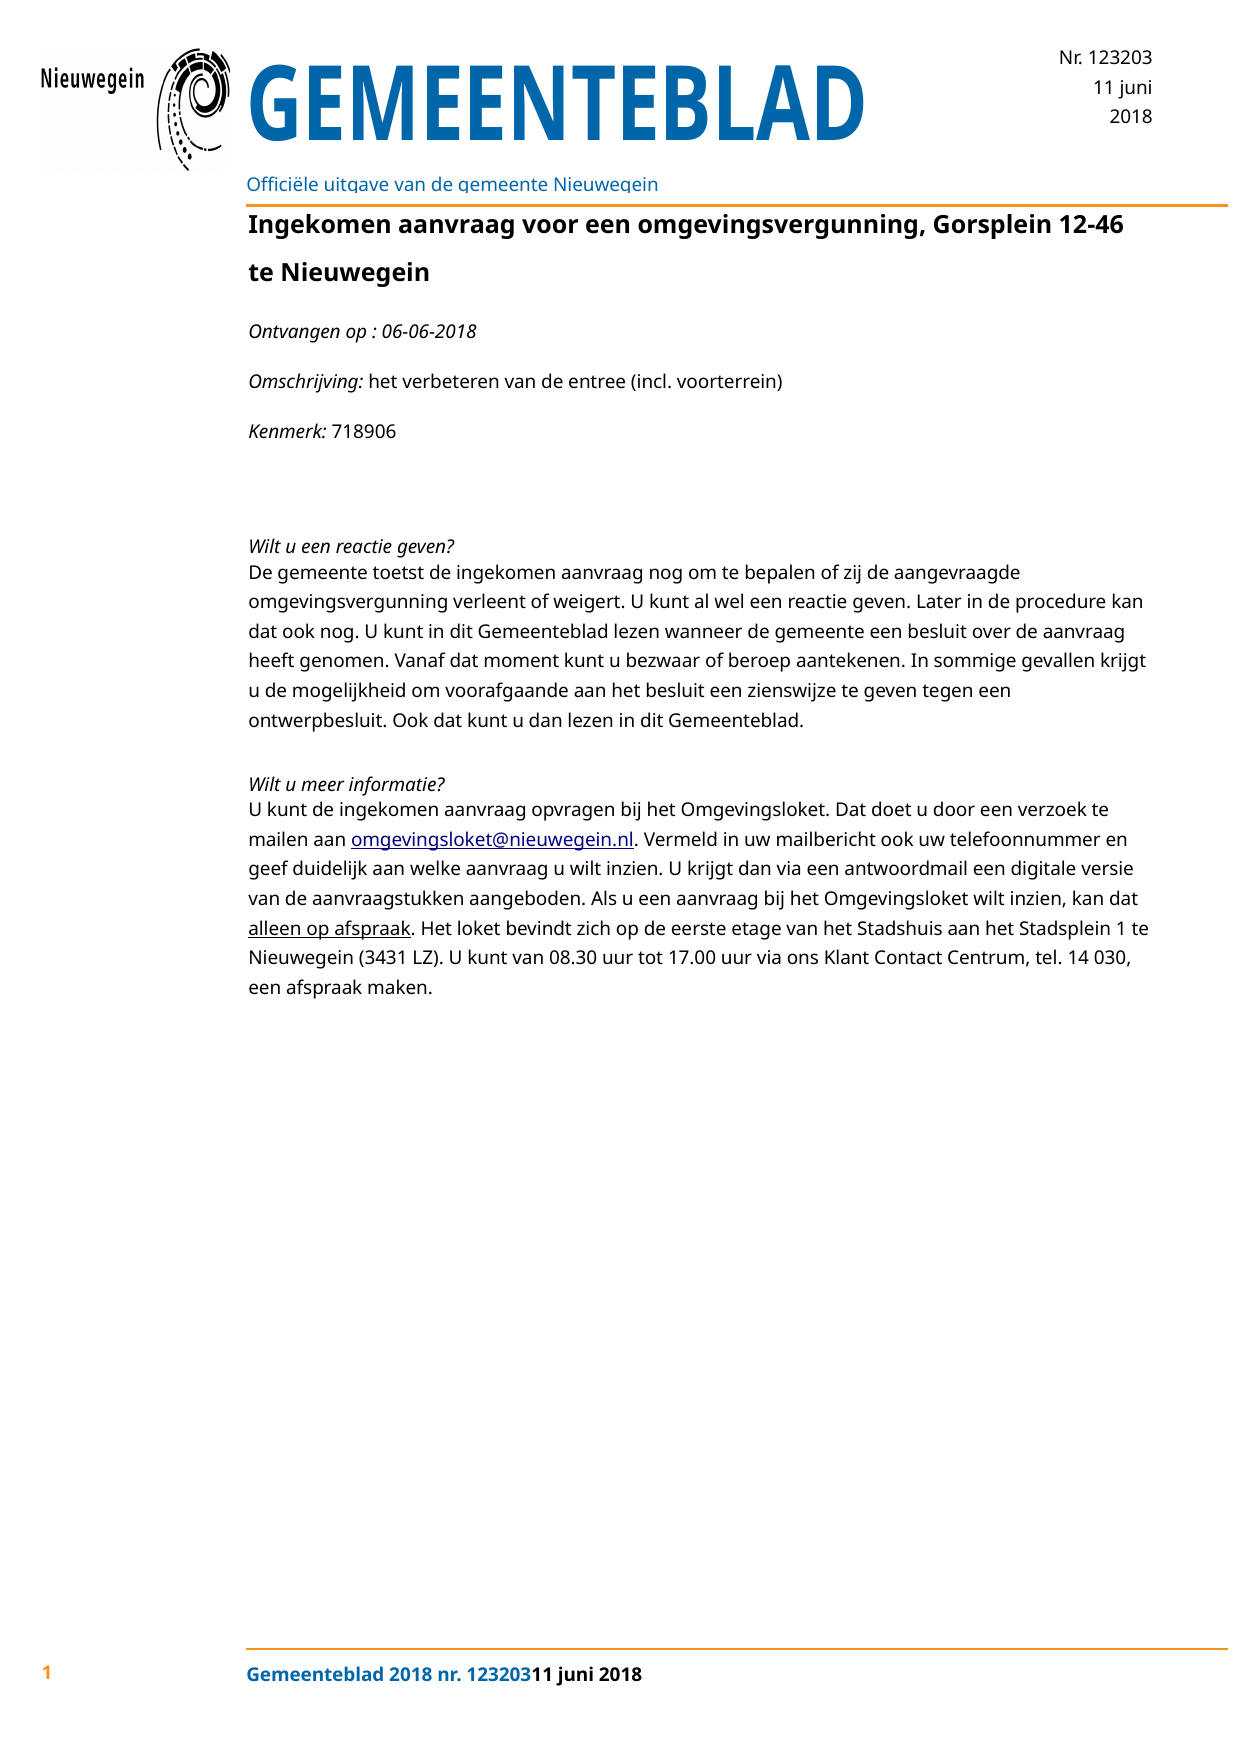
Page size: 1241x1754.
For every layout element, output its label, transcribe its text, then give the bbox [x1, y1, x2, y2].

text Wilt u een reactie geven? [248, 533, 1152, 559]
text Wilt u meer informatie? [248, 771, 1152, 796]
picture [41, 47, 231, 172]
text Ingekomen aanvraag voor een omgevingsvergunning, Gorsplein 12-46 te Nieuwegein [248, 207, 1152, 288]
text U kunt de ingekomen aanvraag opvragen bij het Omgevingsloket. Dat doet u door een verzoek te mailen aan omgevingsloket@nieuwegein.nl. Vermeld in uw mailbericht ook uw telefoonnummer en geef duidelijk aan welke aanvraag u wilt inzien. U krijgt dan via een antwoordmail een digitale versie van de aanvraagstukken aangeboden. Als u een aanvraag bij het Omgevingsloket wilt inzien, kan dat alleen op afspraak. Het loket bevindt zich op de eerste etage van het Stadshuis aan het Stadsplein 1 te Nieuwegein (3431 LZ). U kunt van 08.30 uur tot 17.00 uur via ons Klant Contact Centrum, tel. 14 030, een afspraak maken. [248, 796, 1152, 1000]
text Kenmerk: 718906 [248, 419, 1152, 444]
text De gemeente toetst de ingekomen aanvraag nog om te bepalen of zij de aangevraagde omgevingsvergunning verleent of weigert. U kunt al wel een reactie geven. Later in de procedure kan dat ook nog. U kunt in dit Gemeenteblad lezen wanneer de gemeente een besluit over de aanvraag heeft genomen. Vanaf dat moment kunt u bezwaar of beroep aantekenen. In sommige gevallen krijgt u de mogelijkheid om voorafgaande aan het besluit een zienswijze te geven tegen een ontwerpbesluit. Ook dat kunt u dan lezen in dit Gemeenteblad. [248, 559, 1152, 732]
text Omschrijving: het verbeteren van de entree (incl. voorterrein) [248, 368, 1152, 394]
text Ontvangen op : 06-06-2018 [248, 318, 1152, 344]
